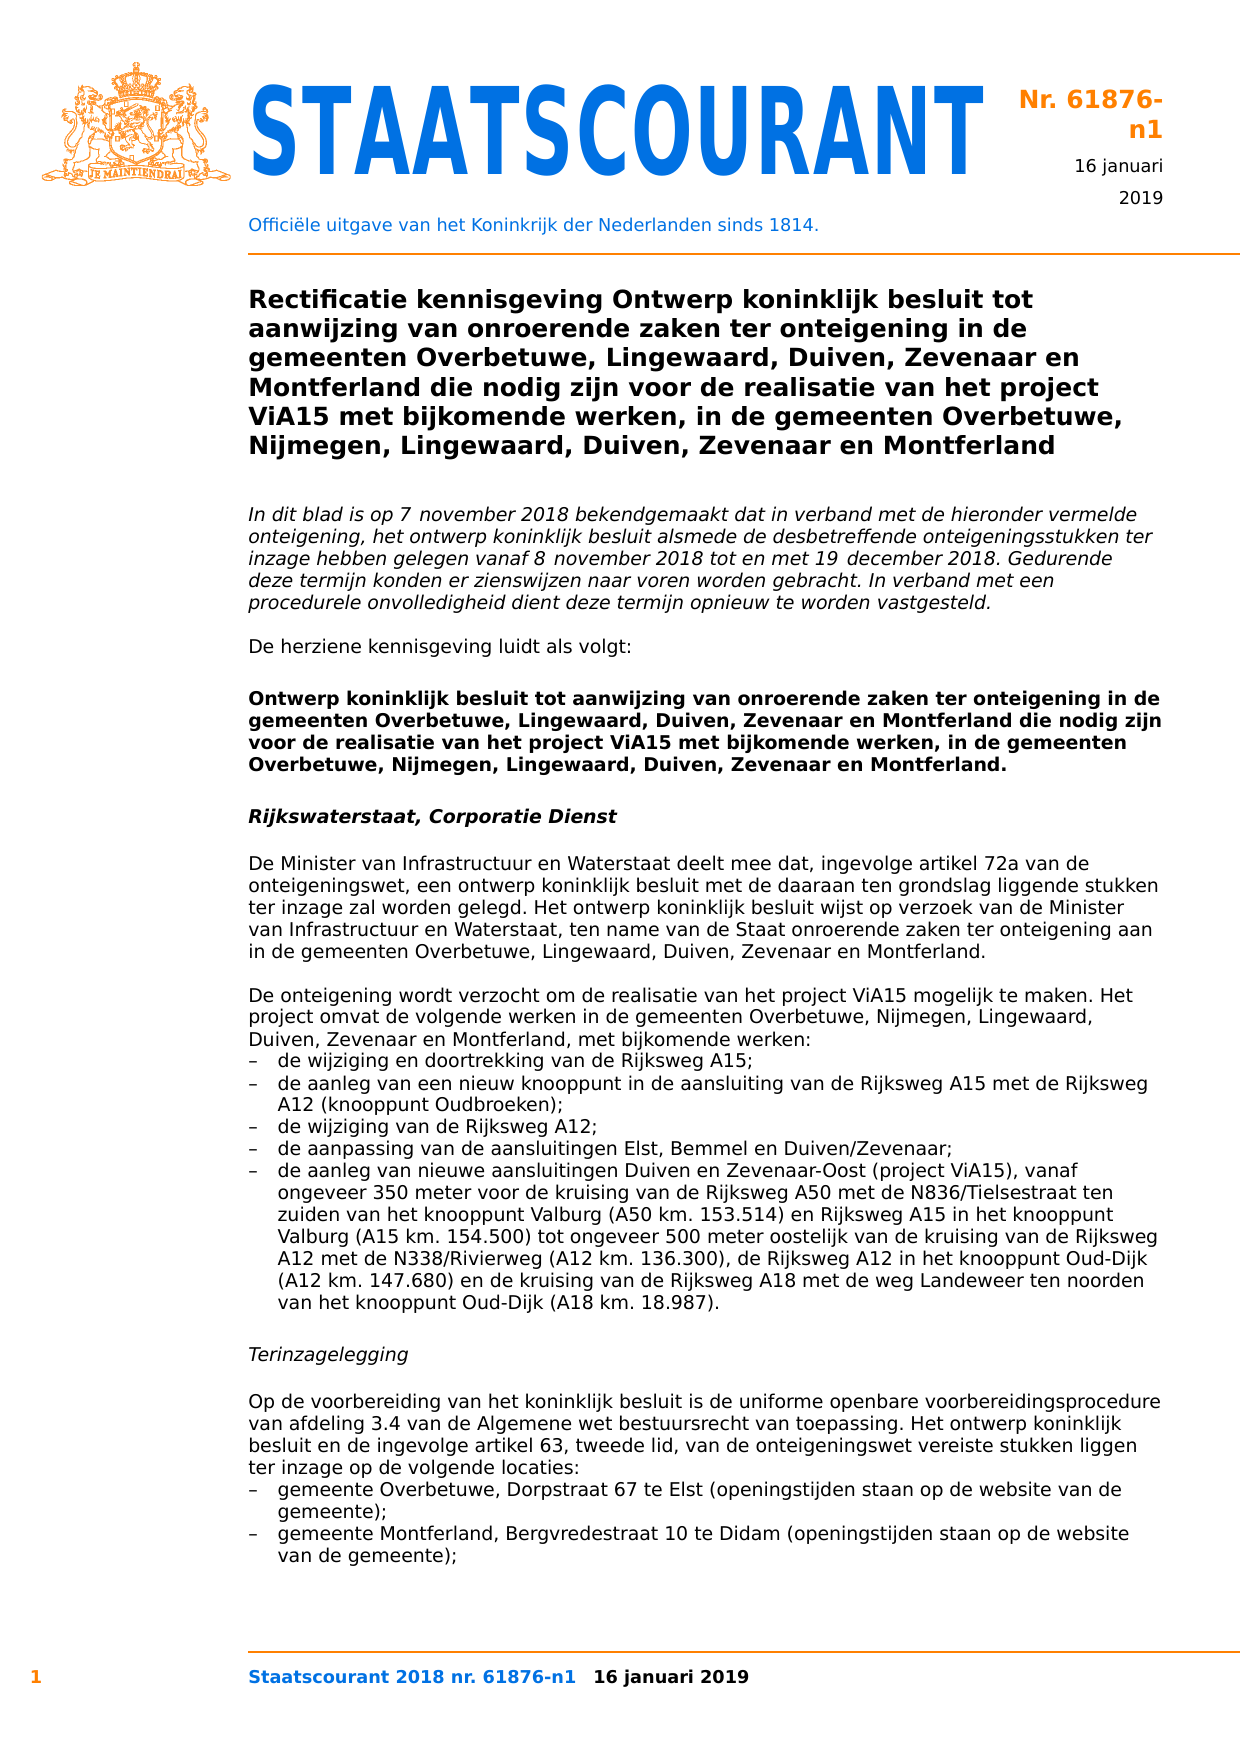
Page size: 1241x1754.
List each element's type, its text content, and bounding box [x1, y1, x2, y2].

text – de wijziging van de Rijksweg A12; [248, 1116, 1163, 1138]
subtitle Rectificatie kennisgeving Ontwerp koninklijk besluit tot aanwijzing van onroerende zaken ter onteigening in de gemeenten Overbetuwe, Lingewaard, Duiven, Zevenaar en Montferland die nodig zijn voor de realisatie van het project ViA15 met bijkomende werken, in de gemeenten Overbetuwe, Nijmegen, Lingewaard, Duiven, Zevenaar en Montferland [248, 285, 1163, 460]
text De Minister van Infrastructuur en Waterstaat deelt mee dat, ingevolge artikel 72a van de onteigeningswet, een ontwerp koninklijk besluit met de daaraan ten grondslag liggende stukken ter inzage zal worden gelegd. Het ontwerp koninklijk besluit wijst op verzoek van de Minister van Infrastructuur en Waterstaat, ten name van de Staat onroerende zaken ter onteigening aan in de gemeenten Overbetuwe, Lingewaard, Duiven, Zevenaar en Montferland. [248, 853, 1163, 963]
text De onteigening wordt verzocht om de realisatie van het project ViA15 mogelijk te maken. Het project omvat de volgende werken in de gemeenten Overbetuwe, Nijmegen, Lingewaard, Duiven, Zevenaar en Montferland, met bijkomende werken: [248, 984, 1163, 1050]
table_cell 16 januari [998, 150, 1240, 182]
table_header Nr. 61876-n1 [998, 62, 1240, 150]
text – gemeente Overbetuwe, Dorpstraat 67 te Elst (openingstijden staan op de website van de gemeente); [248, 1479, 1163, 1523]
subtitle Terinzagelegging [248, 1344, 1163, 1366]
text In dit blad is op 7 november 2018 bekendgemaakt dat in verband met de hieronder vermelde onteigening, het ontwerp koninklijk besluit alsmede de desbetreffende onteigeningsstukken ter inzage hebben gelegen vanaf 8 november 2018 tot en met 19 december 2018. Gedurende deze termijn konden er zienswijzen naar voren worden gebracht. In verband met een procedurele onvolledigheid dient deze termijn opnieuw te worden vastgesteld. [248, 504, 1163, 614]
text – de aanpassing van de aansluitingen Elst, Bemmel en Duiven/Zevenaar; [248, 1138, 1163, 1160]
text Op de voorbereiding van het koninklijk besluit is de uniforme openbare voorbereidingsprocedure van afdeling 3.4 van de Algemene wet bestuursrecht van toepassing. Het ontwerp koninklijk besluit en de ingevolge artikel 63, tweede lid, van de onteigeningswet vereiste stukken liggen ter inzage op de volgende locaties: [248, 1391, 1163, 1479]
text – de aanleg van nieuwe aansluitingen Duiven en Zevenaar-Oost (project ViA15), vanaf ongeveer 350 meter voor de kruising van de Rijksweg A50 met de N836/Tielsestraat ten zuiden van het knooppunt Valburg (A50 km. 153.514) en Rijksweg A15 in het knooppunt Valburg (A15 km. 154.500) tot ongeveer 500 meter oostelijk van de kruising van de Rijksweg A12 met de N338/Rivierweg (A12 km. 136.300), de Rijksweg A12 in het knooppunt Oud-Dijk (A12 km. 147.680) en de kruising van de Rijksweg A18 met de weg Landeweer ten noorden van het knooppunt Oud-Dijk (A18 km. 18.987). [248, 1160, 1163, 1314]
table_header [25, 62, 248, 253]
table_header STAATSCOURANT [248, 62, 998, 215]
subtitle Ontwerp koninklijk besluit tot aanwijzing van onroerende zaken ter onteigening in de gemeenten Overbetuwe, Lingewaard, Duiven, Zevenaar en Montferland die nodig zijn voor de realisatie van het project ViA15 met bijkomende werken, in de gemeenten Overbetuwe, Nijmegen, Lingewaard, Duiven, Zevenaar en Montferland. [248, 688, 1163, 776]
picture [41, 62, 231, 186]
subtitle Rijkswaterstaat, Corporatie Dienst [248, 806, 1163, 828]
table_cell Officiële uitgave van het Koninkrijk der Nederlanden sinds 1814. [248, 215, 1240, 253]
table_cell 2019 [998, 183, 1240, 215]
text – de aanleg van een nieuw knooppunt in de aansluiting van de Rijksweg A15 met de Rijksweg A12 (knooppunt Oudbroeken); [248, 1072, 1163, 1116]
text De herziene kennisgeving luidt als volgt: [248, 636, 1163, 658]
text – gemeente Montferland, Bergvredestraat 10 te Didam (openingstijden staan op de website van de gemeente); [248, 1523, 1163, 1567]
text – de wijziging en doortrekking van de Rijksweg A15; [248, 1050, 1163, 1072]
